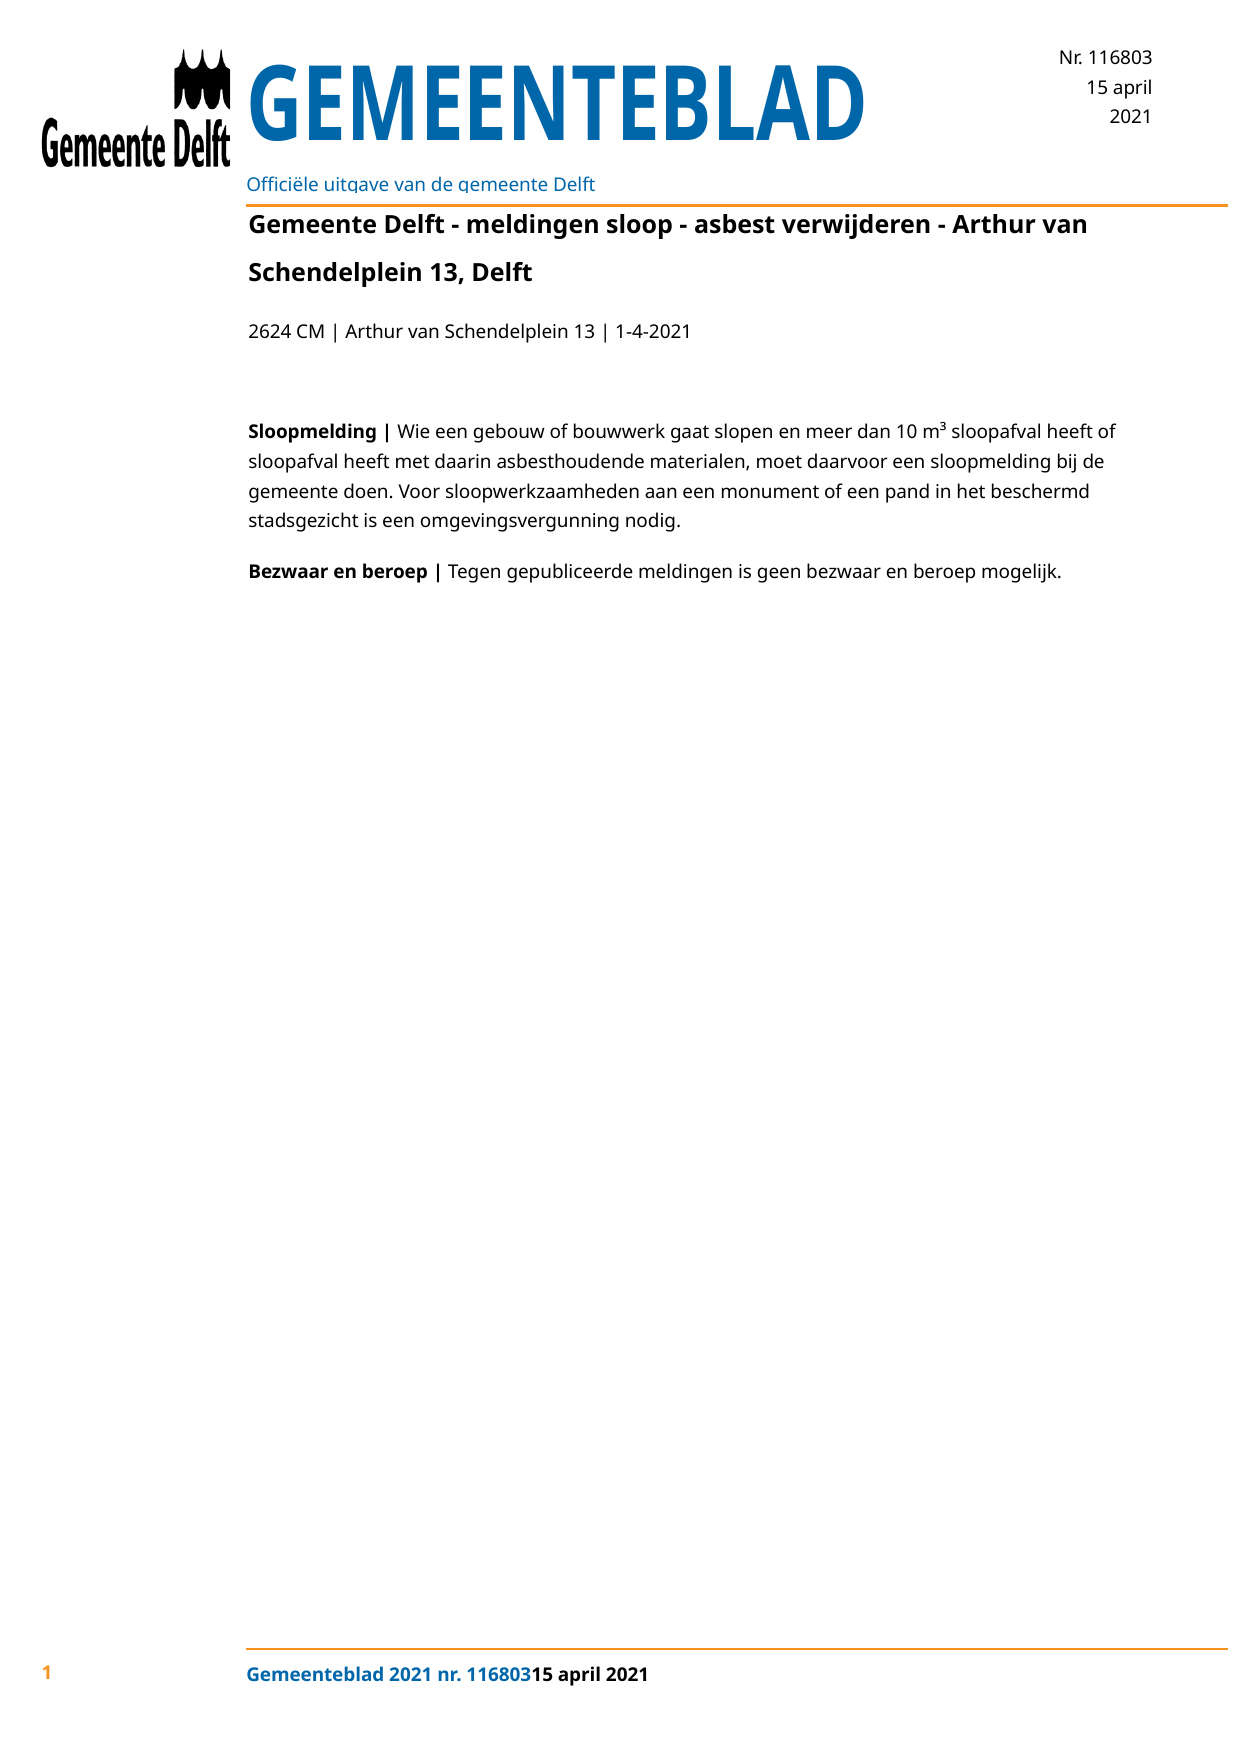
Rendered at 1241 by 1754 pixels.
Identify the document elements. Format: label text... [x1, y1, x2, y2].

picture [41, 47, 231, 172]
text Gemeente Delft - meldingen sloop - asbest verwijderen - Arthur van Schendelplein 13, Delft [248, 207, 1152, 288]
text 2624 CM | Arthur van Schendelplein 13 | 1-4-2021 [248, 318, 1152, 344]
text Sloopmelding | Wie een gebouw of bouwwerk gaat slopen en meer dan 10 m³ sloopafval heeft of sloopafval heeft met daarin asbesthoudende materialen, moet daarvoor een sloopmelding bij de gemeente doen. Voor sloopwerkzaamheden aan een monument of een pand in het beschermd stadsgezicht is een omgevingsvergunning nodig. [248, 419, 1152, 533]
text Bezwaar en beroep | Tegen gepubliceerde meldingen is geen bezwaar en beroep mogelijk. [248, 558, 1152, 584]
